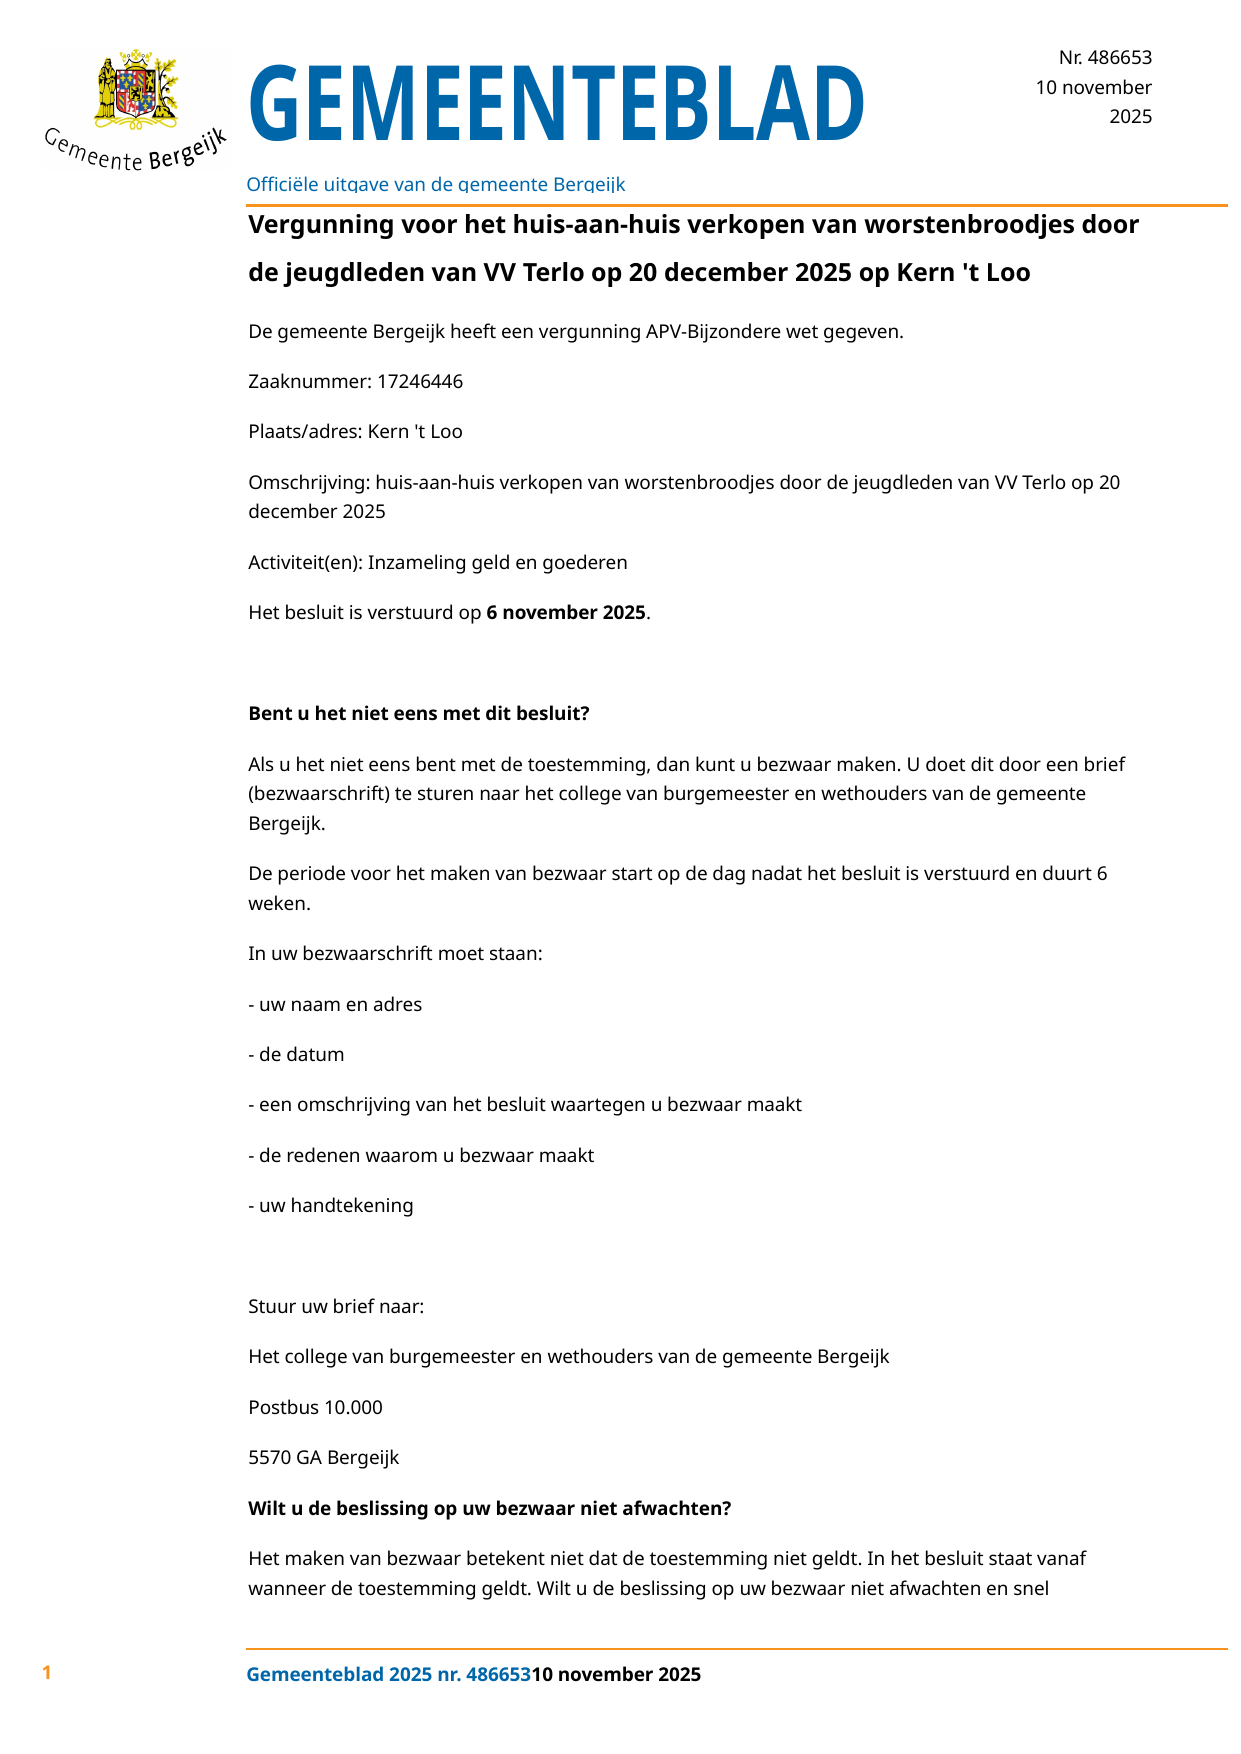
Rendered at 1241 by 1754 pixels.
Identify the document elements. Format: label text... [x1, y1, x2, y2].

text - uw naam en adres [248, 991, 1152, 1017]
text Wilt u de beslissing op uw bezwaar niet afwachten? [248, 1495, 1152, 1521]
picture [41, 47, 231, 172]
text In uw bezwaarschrift moet staan: [248, 940, 1152, 966]
text - uw handtekening [248, 1192, 1152, 1218]
text Stuur uw brief naar: [248, 1293, 1152, 1319]
text - de redenen waarom u bezwaar maakt [248, 1142, 1152, 1168]
text Het besluit is verstuurd op 6 november 2025. [248, 599, 1152, 625]
text Het maken van bezwaar betekent niet dat de toestemming niet geldt. In het besluit staat vanaf wanneer de toestemming geldt. Wilt u de beslissing op uw bezwaar niet afwachten en snel [248, 1545, 1152, 1601]
text Als u het niet eens bent met de toestemming, dan kunt u bezwaar maken. U doet dit door een brief (bezwaarschrift) te sturen naar het college van burgemeester en wethouders van de gemeente Bergeijk. [248, 751, 1152, 836]
text 5570 GA Bergeijk [248, 1444, 1152, 1470]
text Vergunning voor het huis-aan-huis verkopen van worstenbroodjes door de jeugdleden van VV Terlo op 20 december 2025 op Kern 't Loo [248, 207, 1152, 288]
text De gemeente Bergeijk heeft een vergunning APV-Bijzondere wet gegeven. [248, 318, 1152, 344]
text De periode voor het maken van bezwaar start op de dag nadat het besluit is verstuurd en duurt 6 weken. [248, 860, 1152, 916]
text - een omschrijving van het besluit waartegen u bezwaar maakt [248, 1092, 1152, 1117]
text Bent u het niet eens met dit besluit? [248, 700, 1152, 726]
text Activiteit(en): Inzameling geld en goederen [248, 549, 1152, 575]
text Zaaknummer: 17246446 [248, 368, 1152, 394]
text Omschrijving: huis-aan-huis verkopen van worstenbroodjes door de jeugdleden van VV Terlo op 20 december 2025 [248, 469, 1152, 524]
text Postbus 10.000 [248, 1394, 1152, 1420]
text Het college van burgemeester en wethouders van de gemeente Bergeijk [248, 1344, 1152, 1369]
text - de datum [248, 1041, 1152, 1067]
text Plaats/adres: Kern 't Loo [248, 419, 1152, 444]
